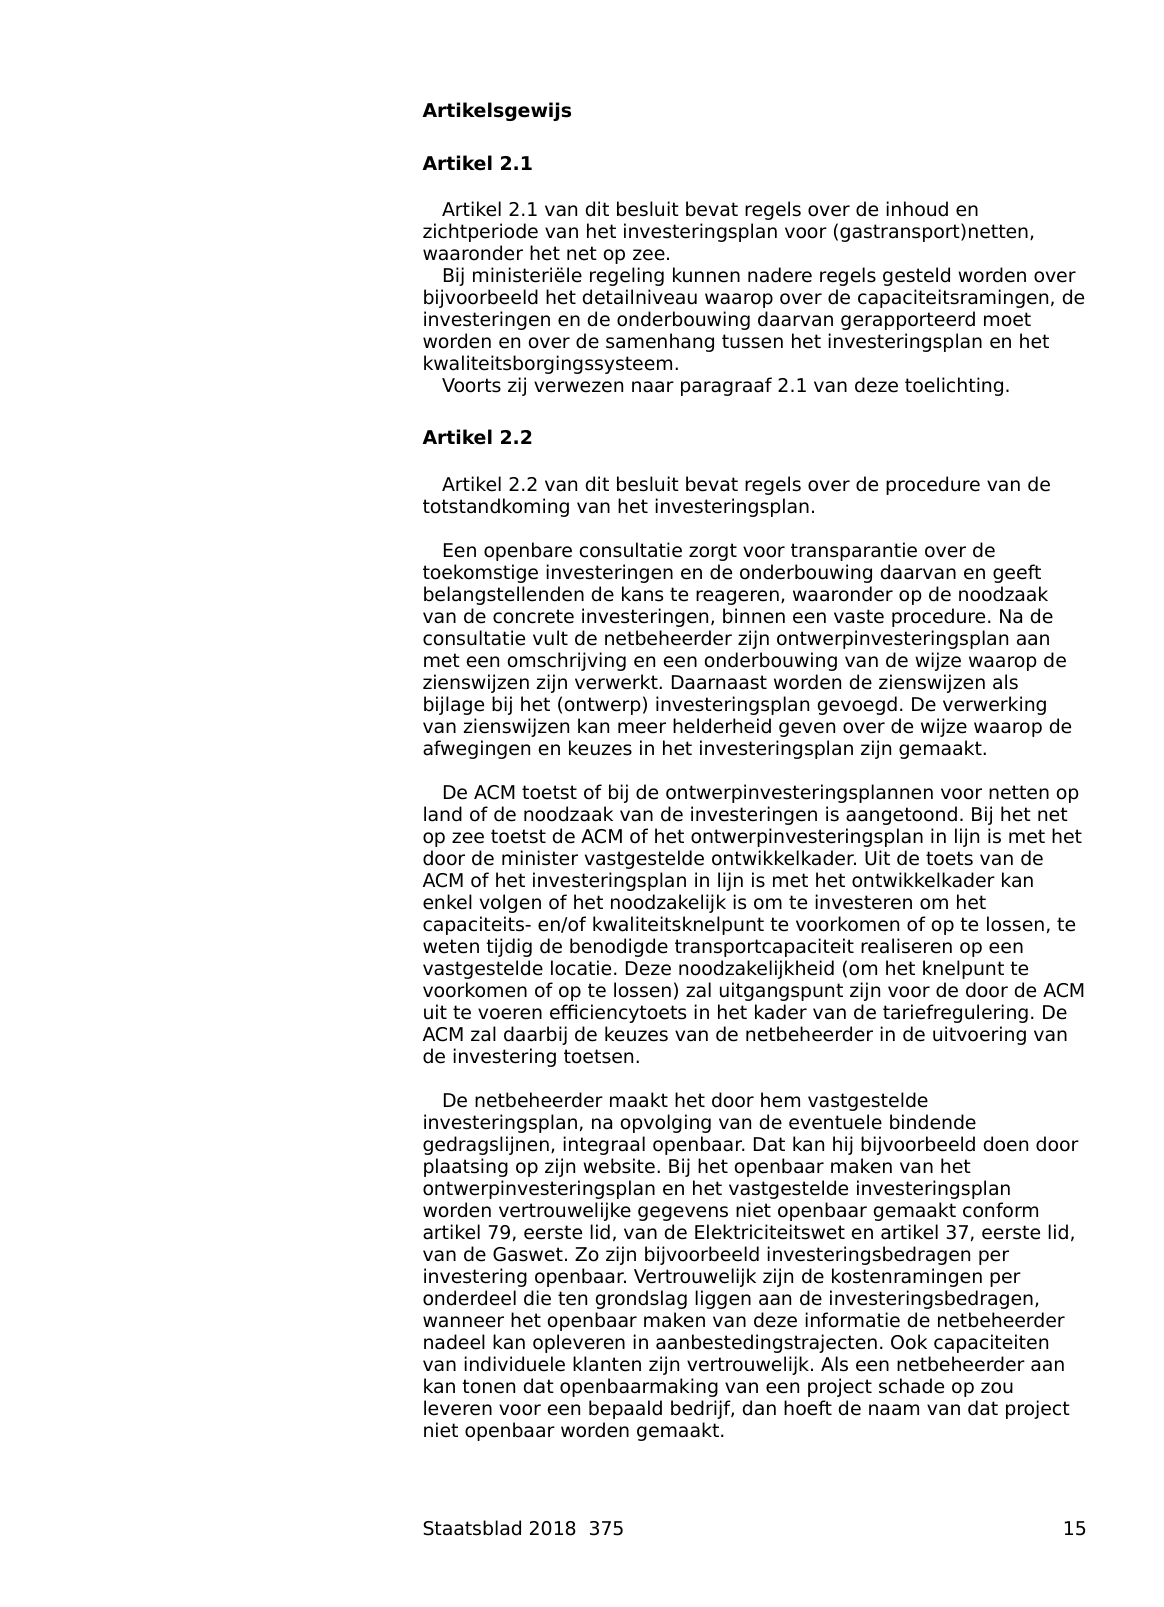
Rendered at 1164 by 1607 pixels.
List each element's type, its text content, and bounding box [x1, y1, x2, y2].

subtitle Artikelsgewijs [422, 100, 1087, 122]
text De netbeheerder maakt het door hem vastgestelde investeringsplan, na opvolging van de eventuele bindende gedragslijnen, integraal openbaar. Dat kan hij bijvoorbeeld doen door plaatsing op zijn website. Bij het openbaar maken van het ontwerpinvesteringsplan en het vastgestelde investeringsplan worden vertrouwelijke gegevens niet openbaar gemaakt conform artikel 79, eerste lid, van de Elektriciteitswet en artikel 37, eerste lid, van de Gaswet. Zo zijn bijvoorbeeld investeringsbedragen per investering openbaar. Vertrouwelijk zijn de kostenramingen per onderdeel die ten grondslag liggen aan de investeringsbedragen, wanneer het openbaar maken van deze informatie de netbeheerder nadeel kan opleveren in aanbestedingstrajecten. Ook capaciteiten van individuele klanten zijn vertrouwelijk. Als een netbeheerder aan kan tonen dat openbaarmaking van een project schade op zou leveren voor een bepaald bedrijf, dan hoeft de naam van dat project niet openbaar worden gemaakt. [422, 1090, 1087, 1442]
text Artikel 2.1 van dit besluit bevat regels over de inhoud en zichtperiode van het investeringsplan voor (gastransport)netten, waaronder het net op zee. [422, 199, 1087, 265]
text De ACM toetst of bij de ontwerpinvesteringsplannen voor netten op land of de noodzaak van de investeringen is aangetoond. Bij het net op zee toetst de ACM of het ontwerpinvesteringsplan in lijn is met het door de minister vastgestelde ontwikkelkader. Uit de toets van de ACM of het investeringsplan in lijn is met het ontwikkelkader kan enkel volgen of het noodzakelijk is om te investeren om het capaciteits- en/of kwaliteitsknelpunt te voorkomen of op te lossen, te weten tijdig de benodigde transportcapaciteit realiseren op een vastgestelde locatie. Deze noodzakelijkheid (om het knelpunt te voorkomen of op te lossen) zal uitgangspunt zijn voor de door de ACM uit te voeren efficiencytoets in het kader van de tariefregulering. De ACM zal daarbij de keuzes van de netbeheerder in de uitvoering van de investering toetsen. [422, 782, 1087, 1068]
text Voorts zij verwezen naar paragraaf 2.1 van deze toelichting. [422, 375, 1087, 397]
text Artikel 2.2 van dit besluit bevat regels over de procedure van de totstandkoming van het investeringsplan. [422, 474, 1087, 518]
text Bij ministeriële regeling kunnen nadere regels gesteld worden over bijvoorbeeld het detailniveau waarop over de capaciteitsramingen, de investeringen en de onderbouwing daarvan gerapporteerd moet worden en over de samenhang tussen het investeringsplan en het kwaliteitsborgingssysteem. [422, 265, 1087, 375]
subtitle Artikel 2.2 [422, 427, 1087, 449]
subtitle Artikel 2.1 [422, 152, 1087, 174]
text Een openbare consultatie zorgt voor transparantie over de toekomstige investeringen en de onderbouwing daarvan en geeft belangstellenden de kans te reageren, waaronder op de noodzaak van de concrete investeringen, binnen een vaste procedure. Na de consultatie vult de netbeheerder zijn ontwerpinvesteringsplan aan met een omschrijving en een onderbouwing van de wijze waarop de zienswijzen zijn verwerkt. Daarnaast worden de zienswijzen als bijlage bij het (ontwerp) investeringsplan gevoegd. De verwerking van zienswijzen kan meer helderheid geven over de wijze waarop de afwegingen en keuzes in het investeringsplan zijn gemaakt. [422, 540, 1087, 760]
